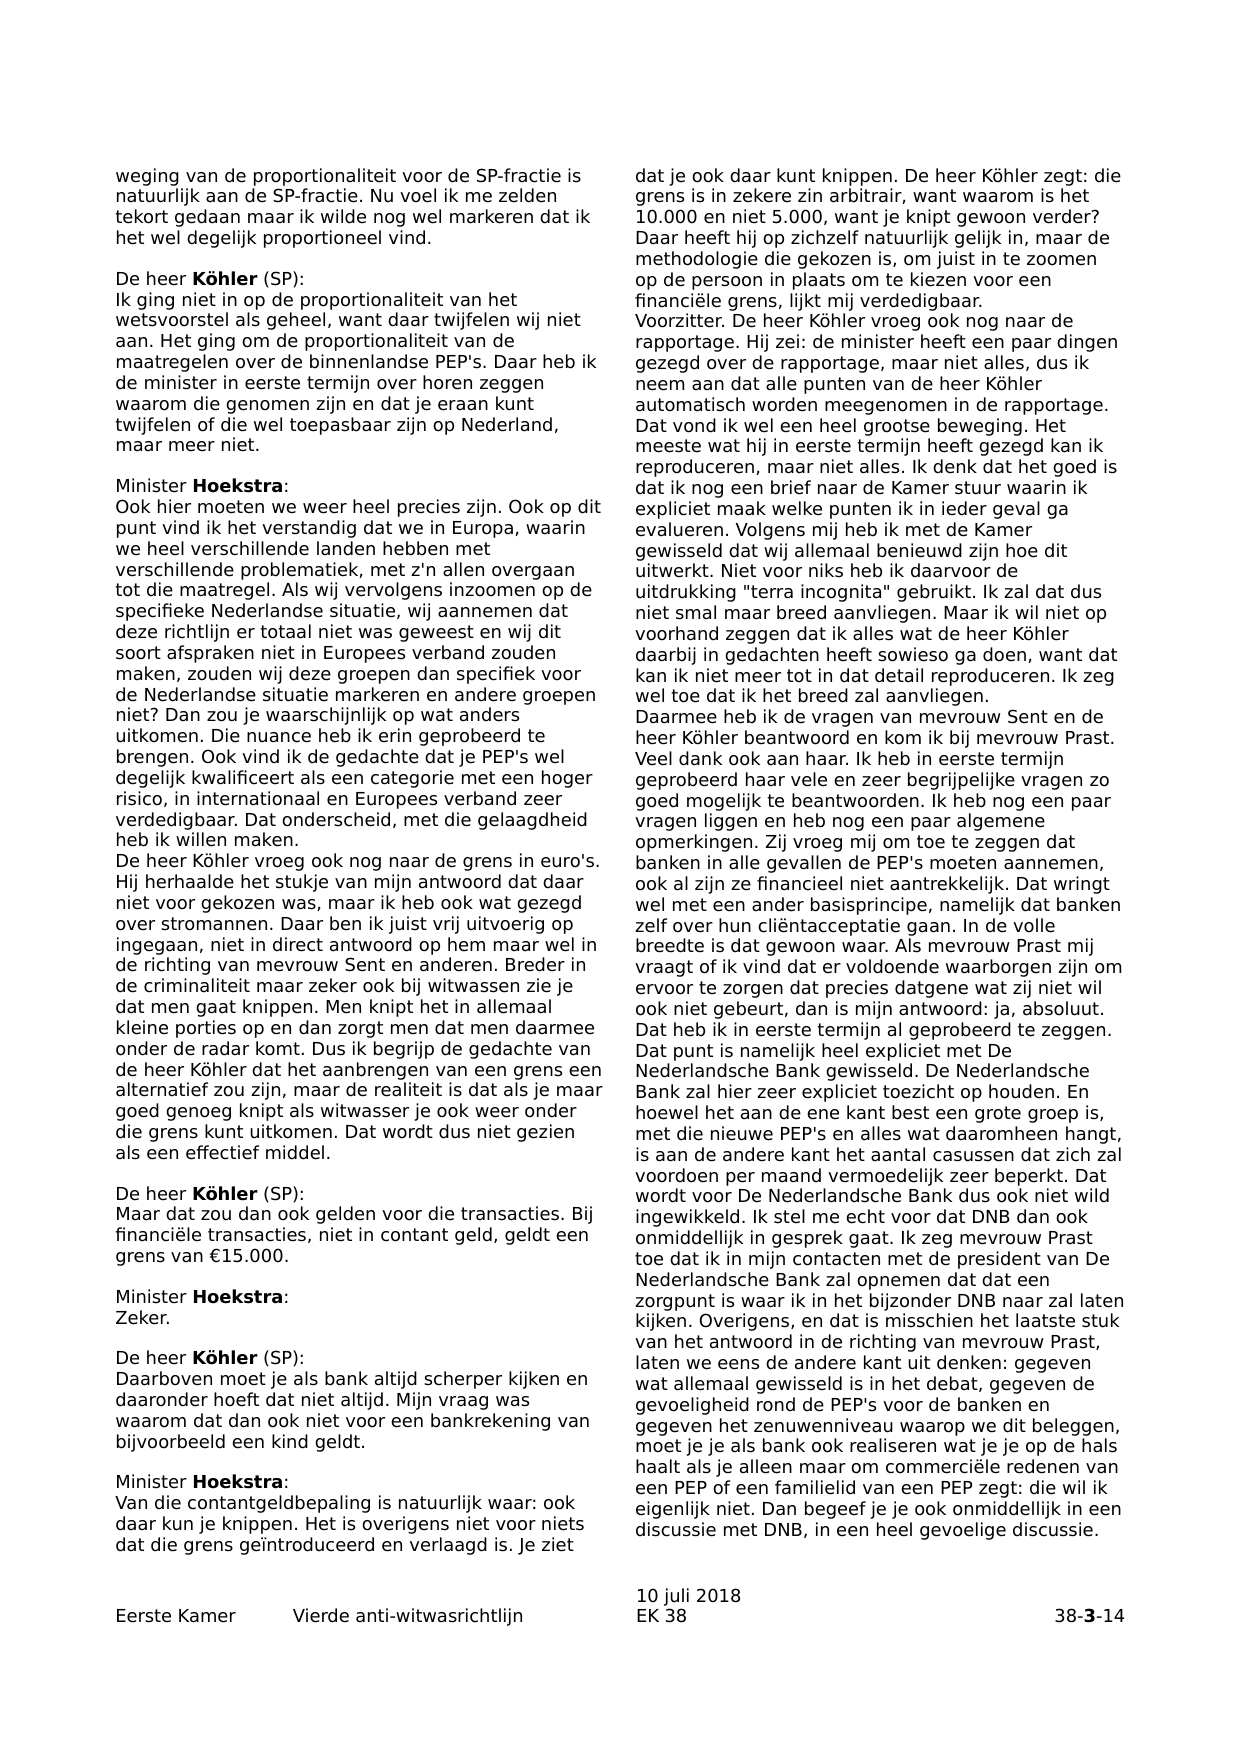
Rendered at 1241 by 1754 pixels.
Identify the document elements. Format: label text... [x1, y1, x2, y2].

text Minister Hoekstra: [115, 476, 605, 497]
text De heer Köhler (SP): [115, 1183, 605, 1204]
text Minister Hoekstra: [115, 1472, 605, 1493]
text Maar dat zou dan ook gelden voor die transacties. Bij financiële transacties, niet in contant geld, geldt een grens van €15.000. [115, 1204, 605, 1267]
text De heer Köhler (SP): [115, 269, 605, 289]
text Ook hier moeten we weer heel precies zijn. Ook op dit punt vind ik het verstandig dat we in Europa, waarin we heel verschillende landen hebben met verschillende problematiek, met z'n allen overgaan tot die maatregel. Als wij vervolgens inzoomen op de specifieke Nederlandse situatie, wij aannemen dat deze richtlijn er totaal niet was geweest en wij dit soort afspraken niet in Europees verband zouden maken, zouden wij deze groepen dan specifiek voor de Nederlandse situatie markeren en andere groepen niet? Dan zou je waarschijnlijk op wat anders uitkomen. Die nuance heb ik erin geprobeerd te brengen. Ook vind ik de gedachte dat je PEP's wel degelijk kwalificeert als een categorie met een hoger risico, in internationaal en Europees verband zeer verdedigbaar. Dat onderscheid, met die gelaagdheid heb ik willen maken. [115, 497, 605, 851]
text Ik ging niet in op de proportionaliteit van het wetsvoorstel als geheel, want daar twijfelen wij niet aan. Het ging om de proportionaliteit van de maatregelen over de binnenlandse PEP's. Daar heb ik de minister in eerste termijn over horen zeggen waarom die genomen zijn en dat je eraan kunt twijfelen of die wel toepasbaar zijn op Nederland, maar meer niet. [115, 289, 605, 456]
text Minister Hoekstra: [115, 1287, 605, 1307]
text dat je ook daar kunt knippen. De heer Köhler zegt: die grens is in zekere zin arbitrair, want waarom is het 10.000 en niet 5.000, want je knipt gewoon verder? Daar heeft hij op zichzelf natuurlijk gelijk in, maar de methodologie die gekozen is, om juist in te zoomen op de persoon in plaats om te kiezen voor een financiële grens, lijkt mij verdedigbaar. [635, 165, 1125, 311]
text weging van de proportionaliteit voor de SP-fractie is natuurlijk aan de SP-fractie. Nu voel ik me zelden tekort gedaan maar ik wilde nog wel markeren dat ik het wel degelijk proportioneel vind. [115, 165, 605, 249]
text De heer Köhler vroeg ook nog naar de grens in euro's. Hij herhaalde het stukje van mijn antwoord dat daar niet voor gekozen was, maar ik heb ook wat gezegd over stromannen. Daar ben ik juist vrij uitvoerig op ingegaan, niet in direct antwoord op hem maar wel in de richting van mevrouw Sent en anderen. Breder in de criminaliteit maar zeker ook bij witwassen zie je dat men gaat knippen. Men knipt het in allemaal kleine porties op en dan zorgt men dat men daarmee onder de radar komt. Dus ik begrijp de gedachte van de heer Köhler dat het aanbrengen van een grens een alternatief zou zijn, maar de realiteit is dat als je maar goed genoeg knipt als witwasser je ook weer onder die grens kunt uitkomen. Dat wordt dus niet gezien als een effectief middel. [115, 851, 605, 1163]
text Van die contantgeldbepaling is natuurlijk waar: ook daar kun je knippen. Het is overigens niet voor niets dat die grens geïntroduceerd en verlaagd is. Je ziet [115, 1493, 605, 1556]
text Daarmee heb ik de vragen van mevrouw Sent en de heer Köhler beantwoord en kom ik bij mevrouw Prast. Veel dank ook aan haar. Ik heb in eerste termijn geprobeerd haar vele en zeer begrijpelijke vragen zo goed mogelijk te beantwoorden. Ik heb nog een paar vragen liggen en heb nog een paar algemene opmerkingen. Zij vroeg mij om toe te zeggen dat banken in alle gevallen de PEP's moeten aannemen, ook al zijn ze financieel niet aantrekkelijk. Dat wringt wel met een ander basisprincipe, namelijk dat banken zelf over hun cliëntacceptatie gaan. In de volle breedte is dat gewoon waar. Als mevrouw Prast mij vraagt of ik vind dat er voldoende waarborgen zijn om ervoor te zorgen dat precies datgene wat zij niet wil ook niet gebeurt, dan is mijn antwoord: ja, absoluut. Dat heb ik in eerste termijn al geprobeerd te zeggen. Dat punt is namelijk heel expliciet met De Nederlandsche Bank gewisseld. De Nederlandsche Bank zal hier zeer expliciet toezicht op houden. En hoewel het aan de ene kant best een grote groep is, met die nieuwe PEP's en alles wat daaromheen hangt, is aan de andere kant het aantal casussen dat zich zal voordoen per maand vermoedelijk zeer beperkt. Dat wordt voor De Nederlandsche Bank dus ook niet wild ingewikkeld. Ik stel me echt voor dat DNB dan ook onmiddellijk in gesprek gaat. Ik zeg mevrouw Prast toe dat ik in mijn contacten met de president van De Nederlandsche Bank zal opnemen dat dat een zorgpunt is waar ik in het bijzonder DNB naar zal laten kijken. Overigens, en dat is misschien het laatste stuk van het antwoord in de richting van mevrouw Prast, laten we eens de andere kant uit denken: gegeven wat allemaal gewisseld is in het debat, gegeven de gevoeligheid rond de PEP's voor de banken en gegeven het zenuwenniveau waarop we dit beleggen, moet je je als bank ook realiseren wat je je op de hals haalt als je alleen maar om commerciële redenen van een PEP of een familielid van een PEP zegt: die wil ik eigenlijk niet. Dan begeef je je ook onmiddellijk in een discussie met DNB, in een heel gevoelige discussie. [635, 707, 1125, 1540]
text Daarboven moet je als bank altijd scherper kijken en daaronder hoeft dat niet altijd. Mijn vraag was waarom dat dan ook niet voor een bankrekening van bijvoorbeeld een kind geldt. [115, 1369, 605, 1452]
text De heer Köhler (SP): [115, 1348, 605, 1369]
text Voorzitter. De heer Köhler vroeg ook nog naar de rapportage. Hij zei: de minister heeft een paar dingen gezegd over de rapportage, maar niet alles, dus ik neem aan dat alle punten van de heer Köhler automatisch worden meegenomen in de rapportage. Dat vond ik wel een heel grootse beweging. Het meeste wat hij in eerste termijn heeft gezegd kan ik reproduceren, maar niet alles. Ik denk dat het goed is dat ik nog een brief naar de Kamer stuur waarin ik expliciet maak welke punten ik in ieder geval ga evalueren. Volgens mij heb ik met de Kamer gewisseld dat wij allemaal benieuwd zijn hoe dit uitwerkt. Niet voor niks heb ik daarvoor de uitdrukking "terra incognita" gebruikt. Ik zal dat dus niet smal maar breed aanvliegen. Maar ik wil niet op voorhand zeggen dat ik alles wat de heer Köhler daarbij in gedachten heeft sowieso ga doen, want dat kan ik niet meer tot in dat detail reproduceren. Ik zeg wel toe dat ik het breed zal aanvliegen. [635, 311, 1125, 707]
text Zeker. [115, 1307, 605, 1328]
